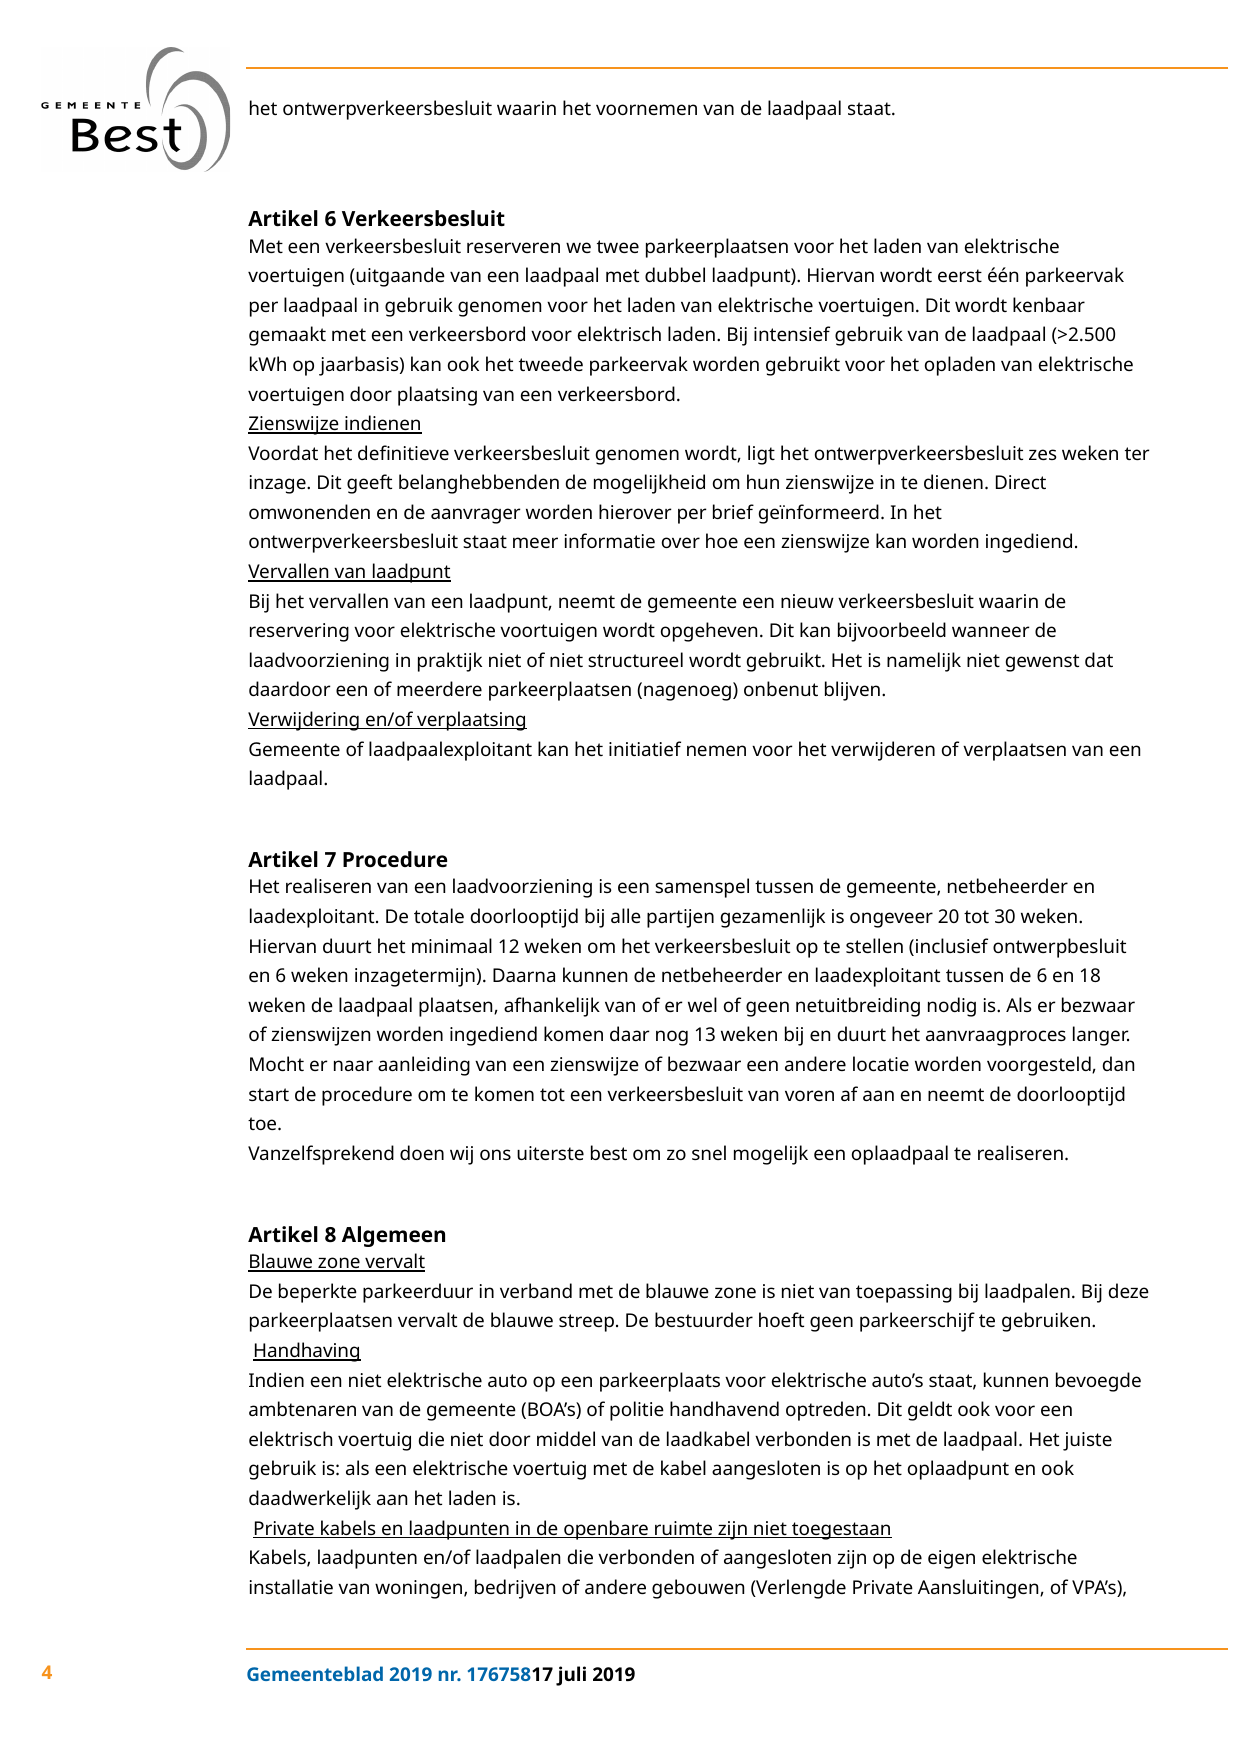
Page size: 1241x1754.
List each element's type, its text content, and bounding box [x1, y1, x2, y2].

text Artikel 6 Verkeersbesluit [248, 204, 1152, 233]
text het ontwerpverkeersbesluit waarin het voornemen van de laadpaal staat. [248, 95, 1152, 121]
text Gemeente of laadpaalexploitant kan het initiatief nemen voor het verwijderen of verplaatsen van een laadpaal. [248, 736, 1152, 791]
text Het realiseren van een laadvoorziening is een samenspel tussen de gemeente, netbeheerder en laadexploitant. De totale doorlooptijd bij alle partijen gezamenlijk is ongeveer 20 tot 30 weken. Hiervan duurt het minimaal 12 weken om het verkeersbesluit op te stellen (inclusief ontwerpbesluit en 6 weken inzagetermijn). Daarna kunnen de netbeheerder en laadexploitant tussen de 6 en 18 weken de laadpaal plaatsen, afhankelijk van of er wel of geen netuitbreiding nodig is. Als er bezwaar of zienswijzen worden ingediend komen daar nog 13 weken bij en duurt het aanvraagproces langer. Mocht er naar aanleiding van een zienswijze of bezwaar een andere locatie worden voorgesteld, dan start de procedure om te komen tot een verkeersbesluit van voren af aan en neemt de doorlooptijd toe. [248, 874, 1152, 1136]
text Private kabels en laadpunten in de openbare ruimte zijn niet toegestaan [248, 1515, 1152, 1540]
text Vanzelfsprekend doen wij ons uiterste best om zo snel mogelijk een oplaadpaal te realiseren. [248, 1140, 1152, 1166]
text Kabels, laadpunten en/of laadpalen die verbonden of aangesloten zijn op de eigen elektrische installatie van woningen, bedrijven of andere gebouwen (Verlengde Private Aansluitingen, of VPA’s), [248, 1544, 1152, 1599]
text Indien een niet elektrische auto op een parkeerplaats voor elektrische auto’s staat, kunnen bevoegde ambtenaren van de gemeente (BOA’s) of politie handhavend optreden. Dit geldt ook voor een elektrisch voertuig die niet door middel van de laadkabel verbonden is met de laadpaal. Het juiste gebruik is: als een elektrische voertuig met de kabel aangesloten is op het oplaadpunt en ook daadwerkelijk aan het laden is. [248, 1367, 1152, 1511]
text Vervallen van laadpunt [248, 558, 1152, 584]
text Voordat het definitieve verkeersbesluit genomen wordt, ligt het ontwerpverkeersbesluit zes weken ter inzage. Dit geeft belanghebbenden de mogelijkheid om hun zienswijze in te dienen. Direct omwonenden en de aanvrager worden hierover per brief geïnformeerd. In het ontwerpverkeersbesluit staat meer informatie over hoe een zienswijze kan worden ingediend. [248, 440, 1152, 554]
text Blauwe zone vervalt [248, 1248, 1152, 1274]
text Verwijdering en/of verplaatsing [248, 706, 1152, 732]
text Met een verkeersbesluit reserveren we twee parkeerplaatsen voor het laden van elektrische voertuigen (uitgaande van een laadpaal met dubbel laadpunt). Hiervan wordt eerst één parkeervak per laadpaal in gebruik genomen voor het laden van elektrische voertuigen. Dit wordt kenbaar gemaakt met een verkeersbord voor elektrisch laden. Bij intensief gebruik van de laadpaal (>2.500 kWh op jaarbasis) kan ook het tweede parkeervak worden gebruikt voor het opladen van elektrische voertuigen door plaatsing van een verkeersbord. [248, 233, 1152, 406]
picture [41, 47, 231, 172]
text Artikel 8 Algemeen [248, 1220, 1152, 1248]
text De beperkte parkeerduur in verband met de blauwe zone is niet van toepassing bij laadpalen. Bij deze parkeerplaatsen vervalt de blauwe streep. De bestuurder hoeft geen parkeerschijf te gebruiken. [248, 1278, 1152, 1333]
text Bij het vervallen van een laadpunt, neemt de gemeente een nieuw verkeersbesluit waarin de reservering voor elektrische voortuigen wordt opgeheven. Dit kan bijvoorbeeld wanneer de laadvoorziening in praktijk niet of niet structureel wordt gebruikt. Het is namelijk niet gewenst dat daardoor een of meerdere parkeerplaatsen (nagenoeg) onbenut blijven. [248, 588, 1152, 702]
text Zienswijze indienen [248, 410, 1152, 436]
text Handhaving [248, 1337, 1152, 1363]
text Artikel 7 Procedure [248, 845, 1152, 874]
